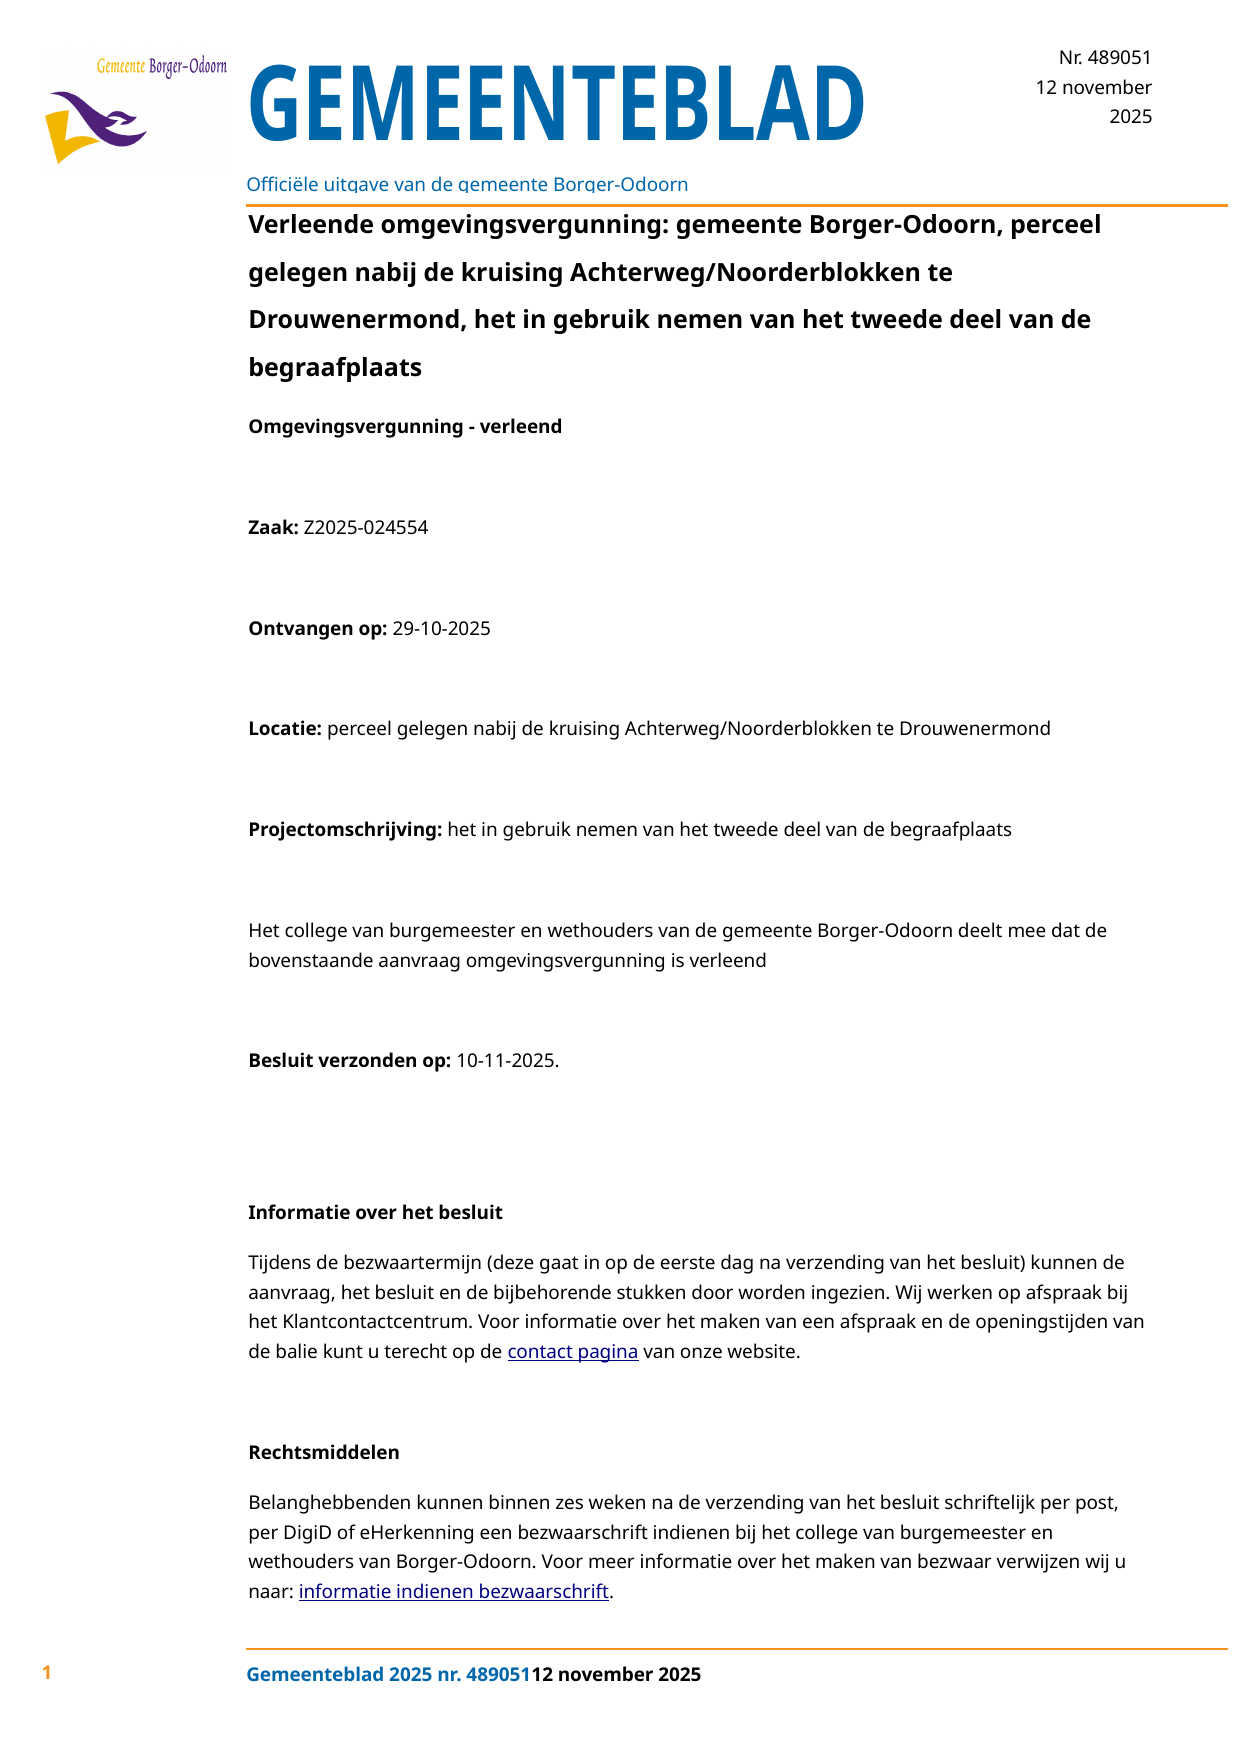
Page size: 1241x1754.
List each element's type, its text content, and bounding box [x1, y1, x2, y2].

text Omgevingsvergunning - verleend [248, 413, 1152, 439]
picture [41, 47, 231, 172]
text Besluit verzonden op: 10-11-2025. [248, 1048, 1152, 1073]
text Rechtsmiddelen [248, 1439, 1152, 1465]
text Ontvangen op: 29-10-2025 [248, 615, 1152, 641]
text Het college van burgemeester en wethouders van de gemeente Borger-Odoorn deelt mee dat de bovenstaande aanvraag omgevingsvergunning is verleend [248, 917, 1152, 973]
text Zaak: Z2025-024554 [248, 514, 1152, 540]
text Belanghebbenden kunnen binnen zes weken na de verzending van het besluit schriftelijk per post, per DigiD of eHerkenning een bezwaarschrift indienen bij het college van burgemeester en wethouders van Borger-Odoorn. Voor meer informatie over het maken van bezwaar verwijzen wij u naar: informatie indienen bezwaarschrift. [248, 1489, 1152, 1604]
text Locatie: perceel gelegen nabij de kruising Achterweg/Noorderblokken te Drouwenermond [248, 716, 1152, 741]
text Projectomschrijving: het in gebruik nemen van het tweede deel van de begraafplaats [248, 816, 1152, 842]
text Tijdens de bezwaartermijn (deze gaat in op de eerste dag na verzending van het besluit) kunnen de aanvraag, het besluit en de bijbehorende stukken door worden ingezien. Wij werken op afspraak bij het Klantcontactcentrum. Voor informatie over het maken van een afspraak en de openingstijden van de balie kunt u terecht op de contact pagina van onze website. [248, 1249, 1152, 1364]
text Informatie over het besluit [248, 1199, 1152, 1225]
text Verleende omgevingsvergunning: gemeente Borger-Odoorn, perceel gelegen nabij de kruising Achterweg/Noorderblokken te Drouwenermond, het in gebruik nemen van het tweede deel van de begraafplaats [248, 207, 1152, 384]
